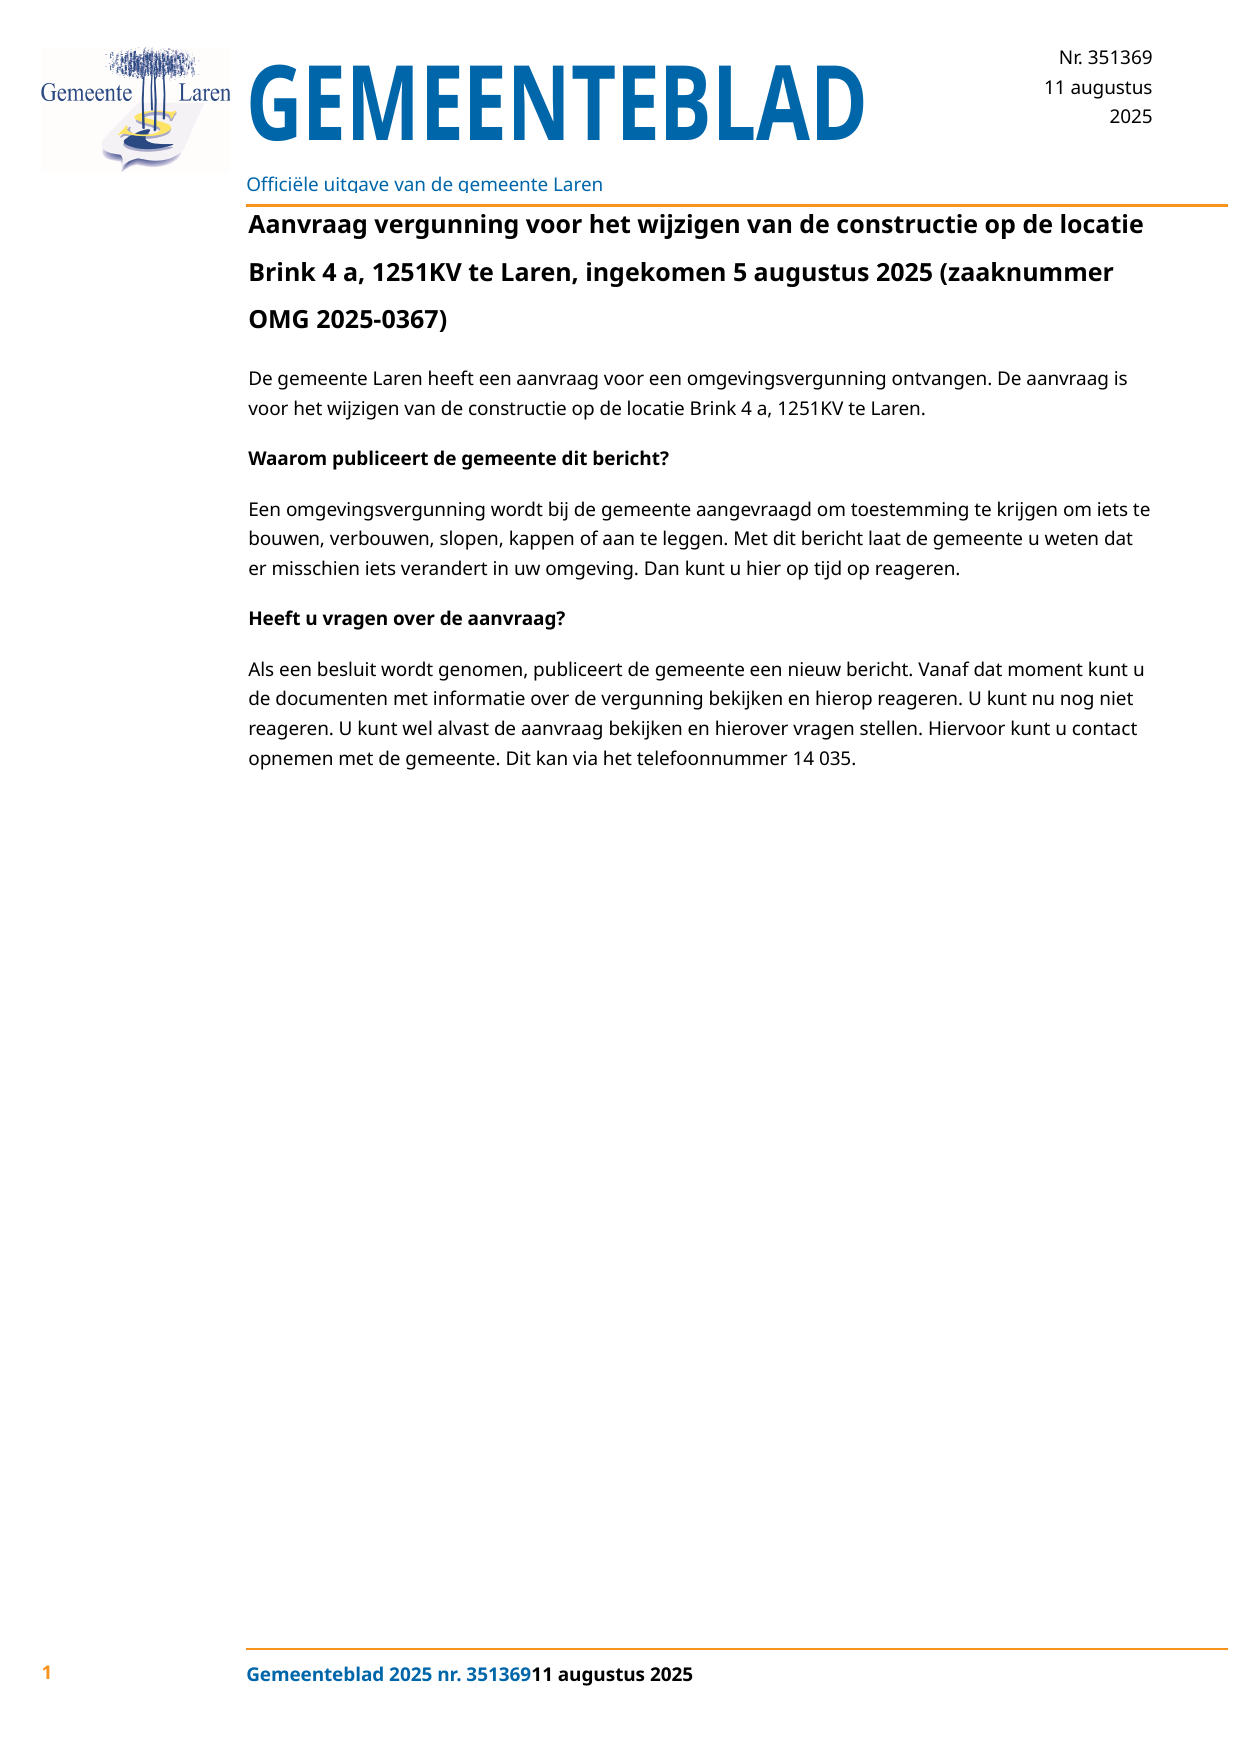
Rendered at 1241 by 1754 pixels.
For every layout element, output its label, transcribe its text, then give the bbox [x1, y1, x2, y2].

picture [41, 47, 231, 172]
text Heeft u vragen over de aanvraag? [248, 606, 1152, 631]
text Waarom publiceert de gemeente dit bericht? [248, 446, 1152, 471]
text Aanvraag vergunning voor het wijzigen van de constructie op de locatie Brink 4 a, 1251KV te Laren, ingekomen 5 augustus 2025 (zaaknummer OMG 2025-0367) [248, 207, 1152, 336]
text De gemeente Laren heeft een aanvraag voor een omgevingsvergunning ontvangen. De aanvraag is voor het wijzigen van de constructie op de locatie Brink 4 a, 1251KV te Laren. [248, 366, 1152, 421]
text Een omgevingsvergunning wordt bij de gemeente aangevraagd om toestemming te krijgen om iets te bouwen, verbouwen, slopen, kappen of aan te leggen. Met dit bericht laat de gemeente u weten dat er misschien iets verandert in uw omgeving. Dan kunt u hier op tijd op reageren. [248, 496, 1152, 581]
text Als een besluit wordt genomen, publiceert de gemeente een nieuw bericht. Vanaf dat moment kunt u de documenten met informatie over de vergunning bekijken en hierop reageren. U kunt nu nog niet reageren. U kunt wel alvast de aanvraag bekijken en hierover vragen stellen. Hiervoor kunt u contact opnemen met de gemeente. Dit kan via het telefoonnummer 14 035. [248, 656, 1152, 770]
